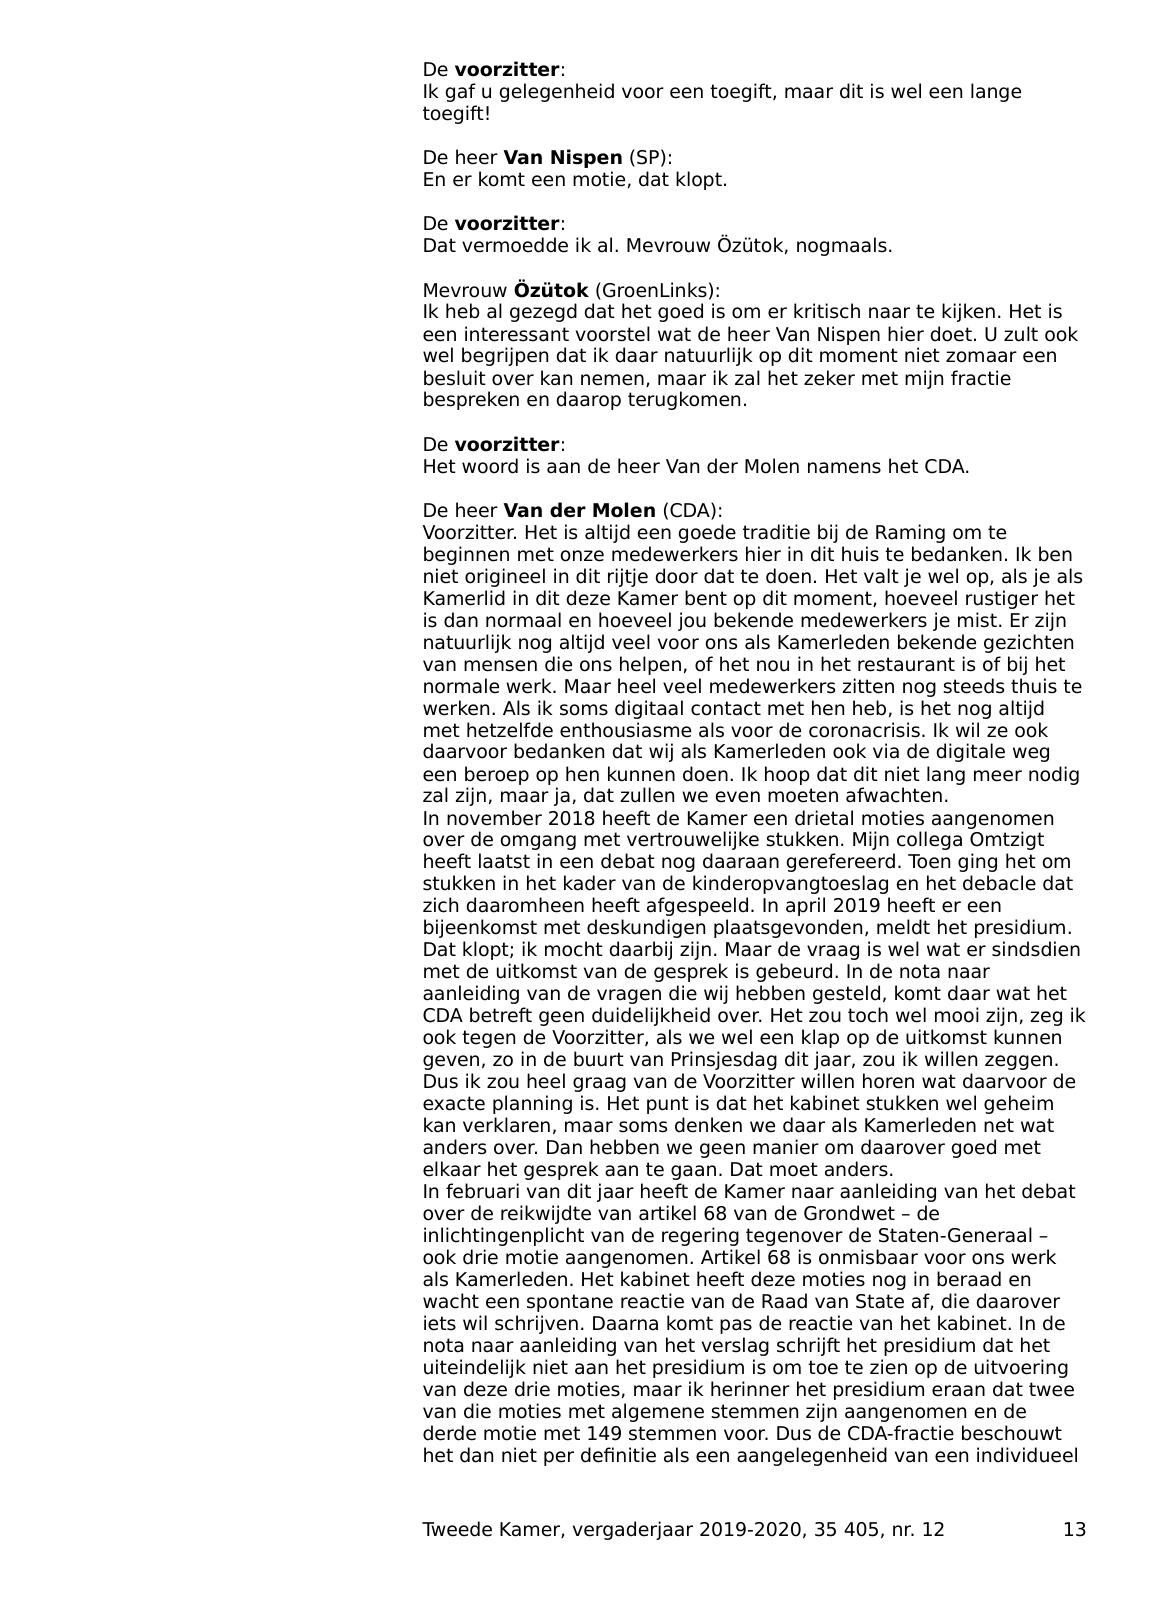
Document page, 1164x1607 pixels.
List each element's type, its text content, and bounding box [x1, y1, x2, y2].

text En er komt een motie, dat klopt. [422, 169, 1087, 191]
text Dat vermoedde ik al. Mevrouw Özütok, nogmaals. [422, 235, 1087, 257]
text In november 2018 heeft de Kamer een drietal moties aangenomen over de omgang met vertrouwelijke stukken. Mijn collega Omtzigt heeft laatst in een debat nog daaraan gerefereerd. Toen ging het om stukken in het kader van de kinderopvangtoeslag en het debacle dat zich daaromheen heeft afgespeeld. In april 2019 heeft er een bijeenkomst met deskundigen plaatsgevonden, meldt het presidium. Dat klopt; ik mocht daarbij zijn. Maar de vraag is wel wat er sindsdien met de uitkomst van de gesprek is gebeurd. In de nota naar aanleiding van de vragen die wij hebben gesteld, komt daar wat het CDA betreft geen duidelijkheid over. Het zou toch wel mooi zijn, zeg ik ook tegen de Voorzitter, als we wel een klap op de uitkomst kunnen geven, zo in de buurt van Prinsjesdag dit jaar, zou ik willen zeggen. Dus ik zou heel graag van de Voorzitter willen horen wat daarvoor de exacte planning is. Het punt is dat het kabinet stukken wel geheim kan verklaren, maar soms denken we daar als Kamerleden net wat anders over. Dan hebben we geen manier om daarover goed met elkaar het gesprek aan te gaan. Dat moet anders. [422, 807, 1087, 1181]
text Het woord is aan de heer Van der Molen namens het CDA. [422, 456, 1087, 477]
text De voorzitter: [422, 59, 1087, 81]
text Mevrouw Özütok (GroenLinks): [422, 279, 1087, 301]
text In februari van dit jaar heeft de Kamer naar aanleiding van het debat over de reikwijdte van artikel 68 van de Grondwet – de inlichtingenplicht van de regering tegenover de Staten-Generaal – ook drie motie aangenomen. Artikel 68 is onmisbaar voor ons werk als Kamerleden. Het kabinet heeft deze moties nog in beraad en wacht een spontane reactie van de Raad van State af, die daarover iets wil schrijven. Daarna komt pas de reactie van het kabinet. In de nota naar aanleiding van het verslag schrijft het presidium dat het uiteindelijk niet aan het presidium is om toe te zien op de uitvoering van deze drie moties, maar ik herinner het presidium eraan dat twee van die moties met algemene stemmen zijn aangenomen en de derde motie met 149 stemmen voor. Dus de CDA-fractie beschouwt het dan niet per definitie als een aangelegenheid van een individueel [422, 1181, 1087, 1467]
text Ik gaf u gelegenheid voor een toegift, maar dit is wel een lange toegift! [422, 81, 1087, 125]
text De heer Van Nispen (SP): [422, 147, 1087, 169]
text De heer Van der Molen (CDA): [422, 500, 1087, 522]
text De voorzitter: [422, 433, 1087, 456]
text Ik heb al gezegd dat het goed is om er kritisch naar te kijken. Het is een interessant voorstel wat de heer Van Nispen hier doet. U zult ook wel begrijpen dat ik daar natuurlijk op dit moment niet zomaar een besluit over kan nemen, maar ik zal het zeker met mijn fractie bespreken en daarop terugkomen. [422, 301, 1087, 411]
text De voorzitter: [422, 213, 1087, 235]
text Voorzitter. Het is altijd een goede traditie bij de Raming om te beginnen met onze medewerkers hier in dit huis te bedanken. Ik ben niet origineel in dit rijtje door dat te doen. Het valt je wel op, als je als Kamerlid in dit deze Kamer bent op dit moment, hoeveel rustiger het is dan normaal en hoeveel jou bekende medewerkers je mist. Er zijn natuurlijk nog altijd veel voor ons als Kamerleden bekende gezichten van mensen die ons helpen, of het nou in het restaurant is of bij het normale werk. Maar heel veel medewerkers zitten nog steeds thuis te werken. Als ik soms digitaal contact met hen heb, is het nog altijd met hetzelfde enthousiasme als voor de coronacrisis. Ik wil ze ook daarvoor bedanken dat wij als Kamerleden ook via de digitale weg een beroep op hen kunnen doen. Ik hoop dat dit niet lang meer nodig zal zijn, maar ja, dat zullen we even moeten afwachten. [422, 522, 1087, 807]
